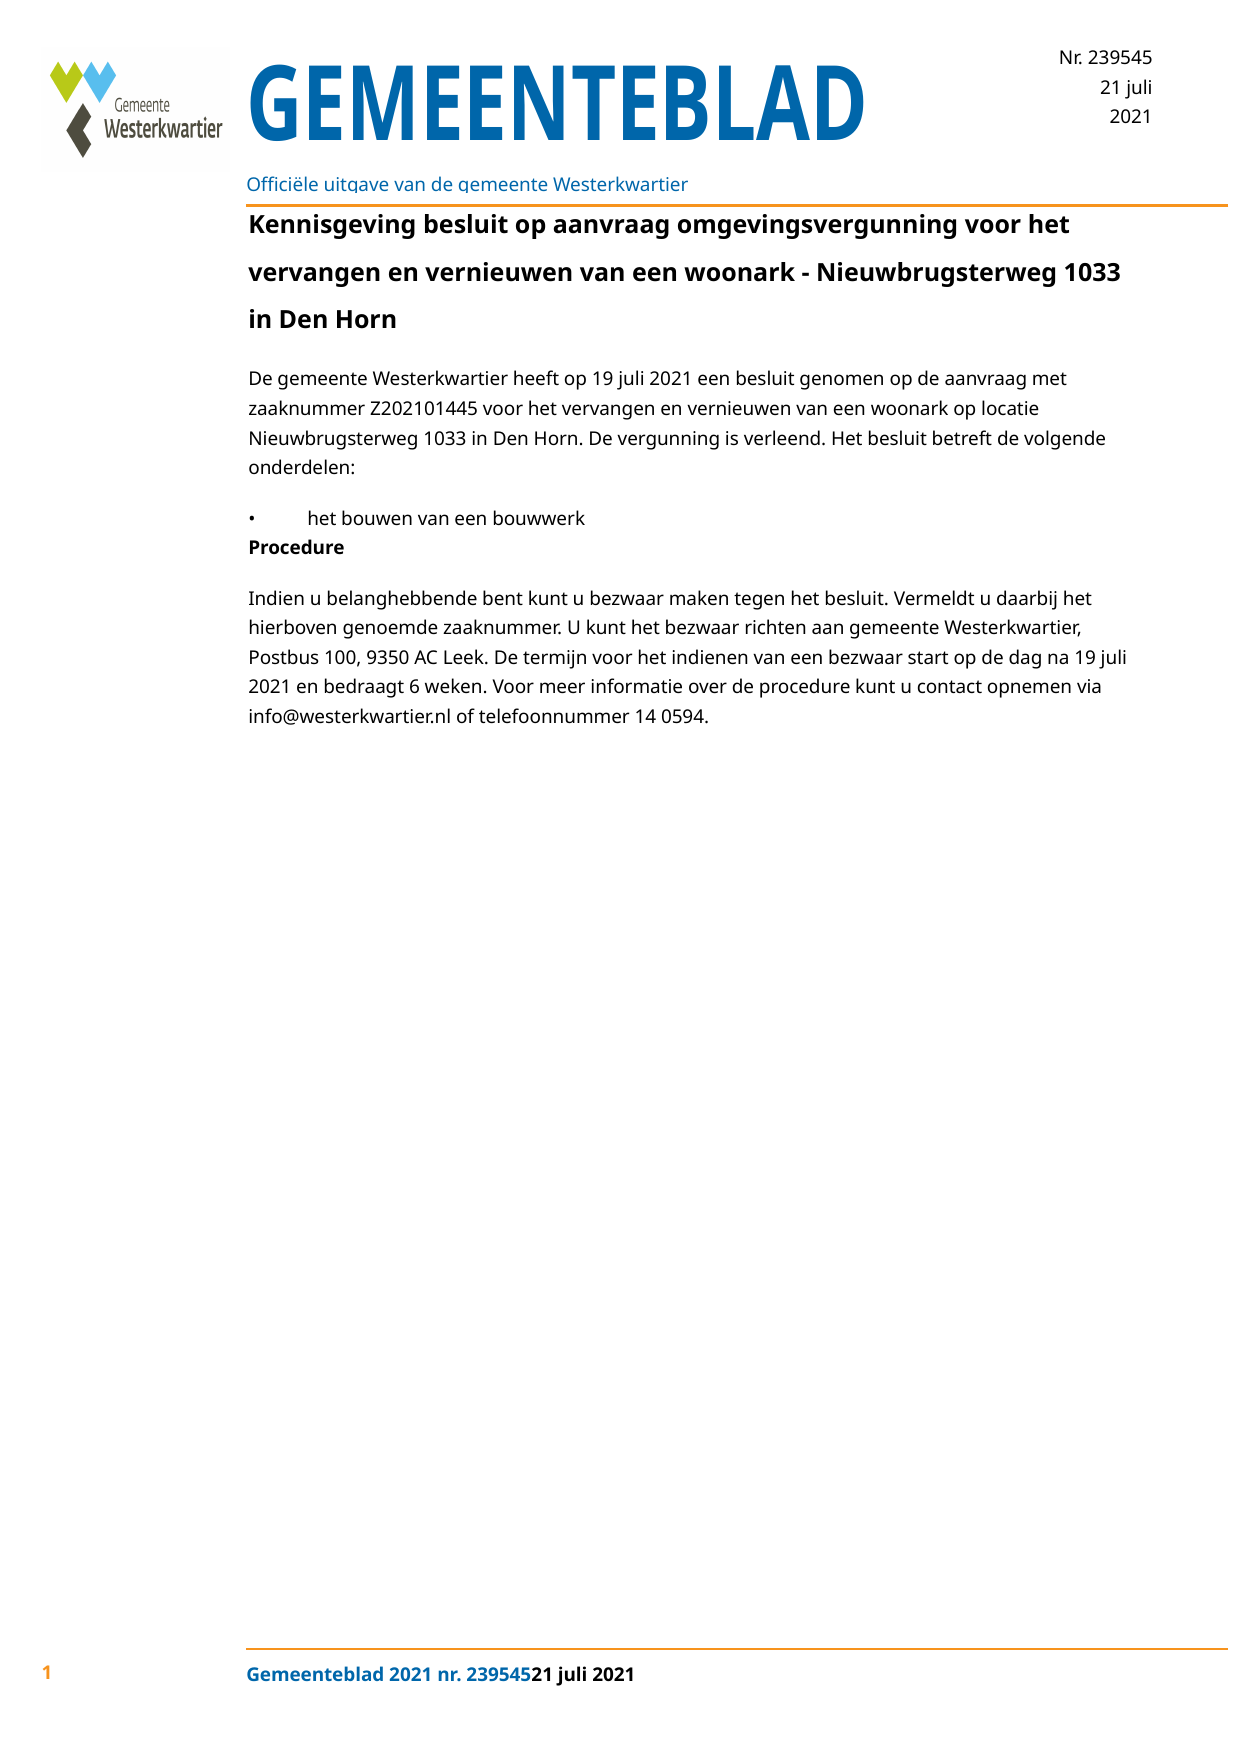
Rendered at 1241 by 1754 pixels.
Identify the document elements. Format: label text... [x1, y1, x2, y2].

text Procedure [248, 534, 1152, 560]
list het bouwen van een bouwwerk [248, 505, 1152, 530]
picture [41, 47, 231, 172]
text Kennisgeving besluit op aanvraag omgevingsvergunning voor het vervangen en vernieuwen van een woonark - Nieuwbrugsterweg 1033 in Den Horn [248, 207, 1152, 336]
text Indien u belanghebbende bent kunt u bezwaar maken tegen het besluit. Vermeldt u daarbij het hierboven genoemde zaaknummer. U kunt het bezwaar richten aan gemeente Westerkwartier, Postbus 100, 9350 AC Leek. De termijn voor het indienen van een bezwaar start op de dag na 19 juli 2021 en bedraagt 6 weken. Voor meer informatie over de procedure kunt u contact opnemen via info@westerkwartier.nl of telefoonnummer 14 0594. [248, 585, 1152, 729]
text De gemeente Westerkwartier heeft op 19 juli 2021 een besluit genomen op de aanvraag met zaaknummer Z202101445 voor het vervangen en vernieuwen van een woonark op locatie Nieuwbrugsterweg 1033 in Den Horn. De vergunning is verleend. Het besluit betreft de volgende onderdelen: [248, 366, 1152, 480]
